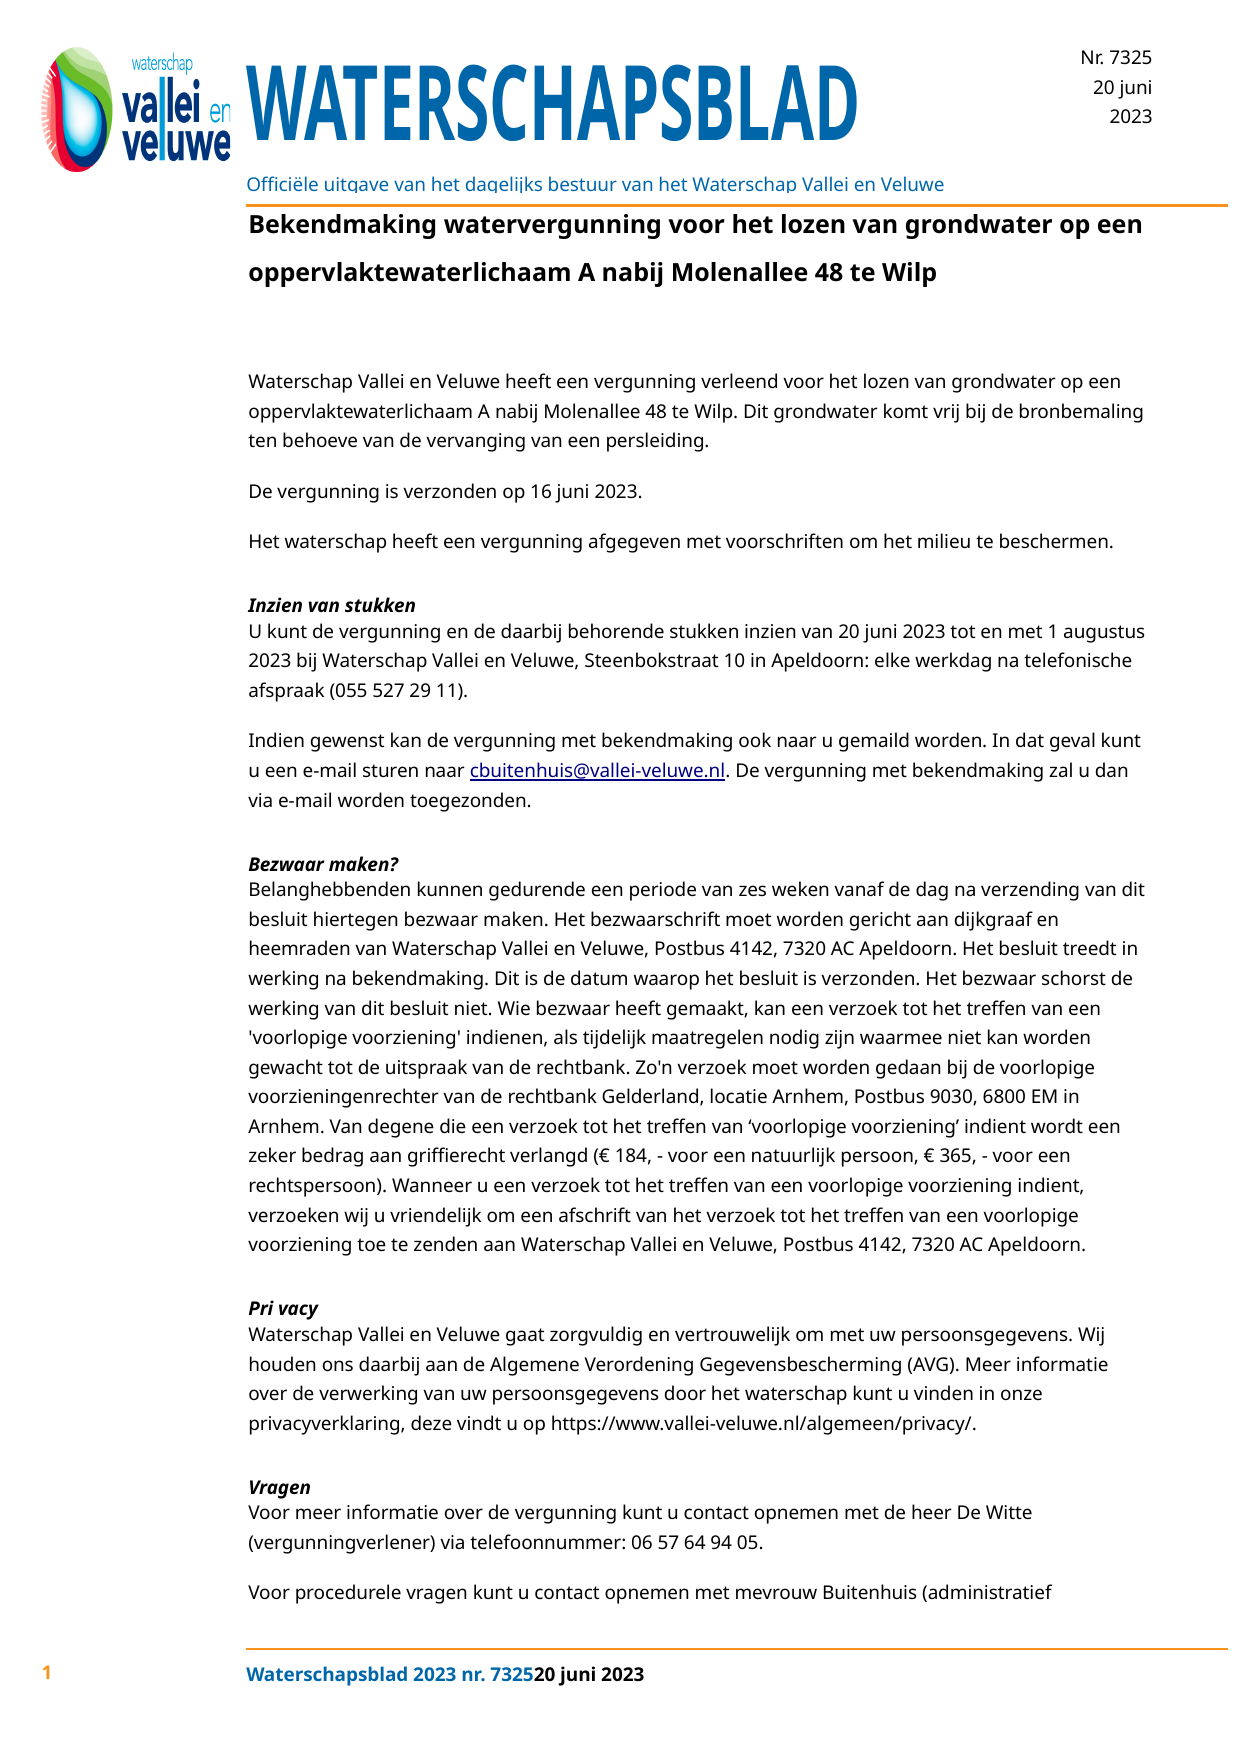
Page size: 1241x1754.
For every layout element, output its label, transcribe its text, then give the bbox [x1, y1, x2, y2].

text Vragen [248, 1474, 1152, 1499]
text Belanghebbenden kunnen gedurende een periode van zes weken vanaf de dag na verzending van dit besluit hiertegen bezwaar maken. Het bezwaarschrift moet worden gericht aan dijkgraaf en heemraden van Waterschap Vallei en Veluwe, Postbus 4142, 7320 AC Apeldoorn. Het besluit treedt in werking na bekendmaking. Dit is de datum waarop het besluit is verzonden. Het bezwaar schorst de werking van dit besluit niet. Wie bezwaar heeft gemaakt, kan een verzoek tot het treffen van een 'voorlopige voorziening' indienen, als tijdelijk maatregelen nodig zijn waarmee niet kan worden gewacht tot de uitspraak van de rechtbank. Zo'n verzoek moet worden gedaan bij de voorlopige voorzieningenrechter van de rechtbank Gelderland, locatie Arnhem, Postbus 9030, 6800 EM in Arnhem. Van degene die een verzoek tot het treffen van ‘voorlopige voorziening’ indient wordt een zeker bedrag aan griffierecht verlangd (€ 184, - voor een natuurlijk persoon, € 365, - voor een rechtspersoon). Wanneer u een verzoek tot het treffen van een voorlopige voorziening indient, verzoeken wij u vriendelijk om een afschrift van het verzoek tot het treffen van een voorlopige voorziening toe te zenden aan Waterschap Vallei en Veluwe, Postbus 4142, 7320 AC Apeldoorn. [248, 876, 1152, 1257]
text De vergunning is verzonden op 16 juni 2023. [248, 478, 1152, 504]
text Indien gewenst kan de vergunning met bekendmaking ook naar u gemaild worden. In dat geval kunt u een e-mail sturen naar cbuitenhuis@vallei-veluwe.nl. De vergunning met bekendmaking zal u dan via e-mail worden toegezonden. [248, 728, 1152, 812]
text Het waterschap heeft een vergunning afgegeven met voorschriften om het milieu te beschermen. [248, 528, 1152, 554]
text Voor meer informatie over de vergunning kunt u contact opnemen met de heer De Witte (vergunningverlener) via telefoonnummer: 06 57 64 94 05. [248, 1499, 1152, 1555]
text U kunt de vergunning en de daarbij behorende stukken inzien van 20 juni 2023 tot en met 1 augustus 2023 bij Waterschap Vallei en Veluwe, Steenbokstraat 10 in Apeldoorn: elke werkdag na telefonische afspraak (055 527 29 11). [248, 618, 1152, 703]
picture [41, 47, 231, 172]
text Bekendmaking watervergunning voor het lozen van grondwater op een oppervlaktewaterlichaam A nabij Molenallee 48 te Wilp [248, 207, 1152, 288]
text Waterschap Vallei en Veluwe gaat zorgvuldig en vertrouwelijk om met uw persoonsgegevens. Wij houden ons daarbij aan de Algemene Verordening Gegevensbescherming (AVG). Meer informatie over de verwerking van uw persoonsgegevens door het waterschap kunt u vinden in onze privacyverklaring, deze vindt u op https://www.vallei-veluwe.nl/algemeen/privacy/. [248, 1321, 1152, 1436]
text Inzien van stukken [248, 592, 1152, 618]
text Voor procedurele vragen kunt u contact opnemen met mevrouw Buitenhuis (administratief [248, 1579, 1152, 1605]
text Waterschap Vallei en Veluwe heeft een vergunning verleend voor het lozen van grondwater op een oppervlaktewaterlichaam A nabij Molenallee 48 te Wilp. Dit grondwater komt vrij bij de bronbemaling ten behoeve van de vervanging van een persleiding. [248, 368, 1152, 453]
text Bezwaar maken? [248, 851, 1152, 876]
text Pri vacy [248, 1295, 1152, 1321]
